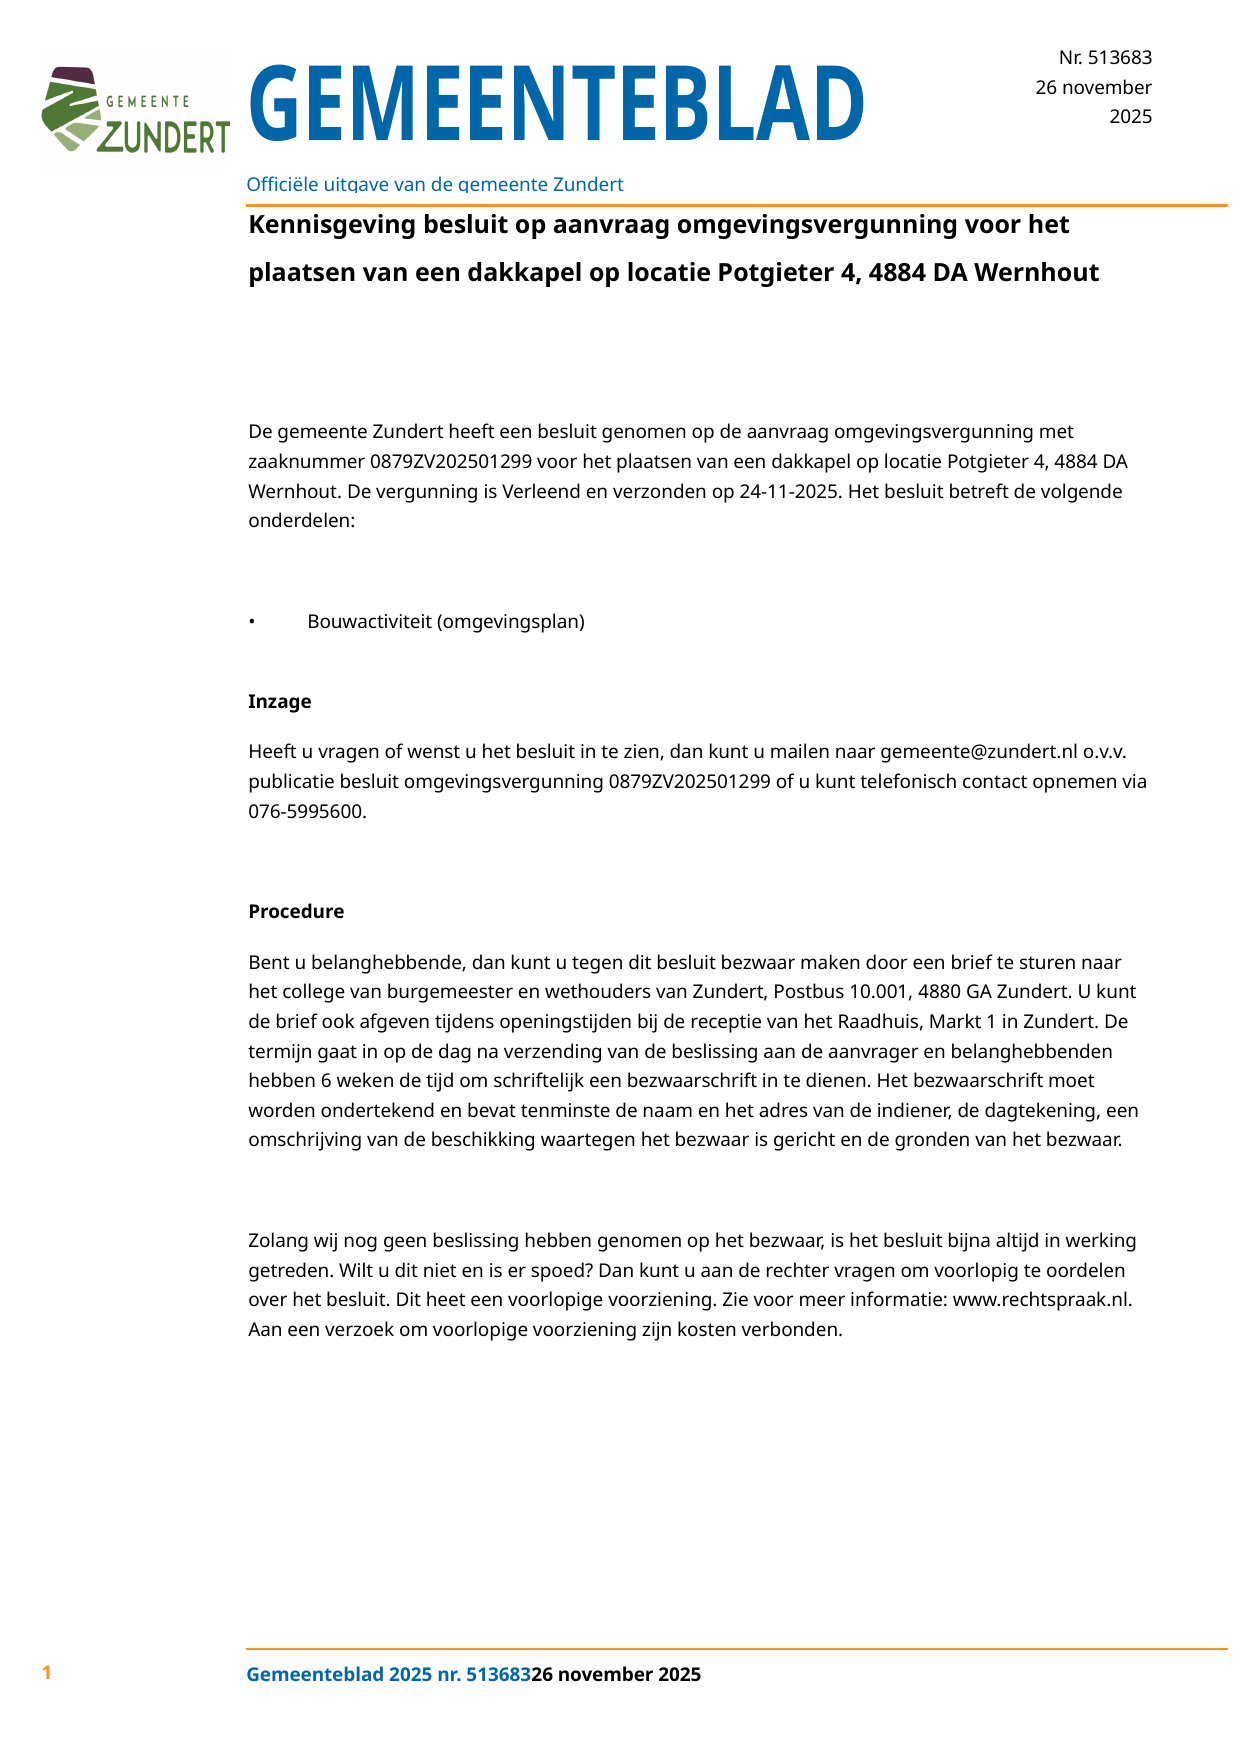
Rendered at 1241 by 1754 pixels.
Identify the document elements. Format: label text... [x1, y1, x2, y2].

picture [41, 47, 231, 172]
text Bent u belanghebbende, dan kunt u tegen dit besluit bezwaar maken door een brief te sturen naar het college van burgemeester en wethouders van Zundert, Postbus 10.001, 4880 GA Zundert. U kunt de brief ook afgeven tijdens openingstijden bij de receptie van het Raadhuis, Markt 1 in Zundert. De termijn gaat in op de dag na verzending van de beslissing aan de aanvrager en belanghebbenden hebben 6 weken de tijd om schriftelijk een bezwaarschrift in te dienen. Het bezwaarschrift moet worden ondertekend en bevat tenminste de naam en het adres van de indiener, de dagtekening, een omschrijving van de beschikking waartegen het bezwaar is gericht en de gronden van het bezwaar. [248, 949, 1152, 1152]
text Kennisgeving besluit op aanvraag omgevingsvergunning voor het plaatsen van een dakkapel op locatie Potgieter 4, 4884 DA Wernhout [248, 207, 1152, 288]
list Bouwactiviteit (omgevingsplan) [248, 608, 1152, 634]
text Procedure [248, 899, 1152, 924]
text Zolang wij nog geen beslissing hebben genomen op het bezwaar, is het besluit bijna altijd in werking getreden. Wilt u dit niet en is er spoed? Dan kunt u aan de rechter vragen om voorlopig te oordelen over het besluit. Dit heet een voorlopige voorziening. Zie voor meer informatie: www.rechtspraak.nl. Aan een verzoek om voorlopige voorziening zijn kosten verbonden. [248, 1227, 1152, 1342]
text De gemeente Zundert heeft een besluit genomen op de aanvraag omgevingsvergunning met zaaknummer 0879ZV202501299 voor het plaatsen van een dakkapel op locatie Potgieter 4, 4884 DA Wernhout. De vergunning is Verleend en verzonden op 24-11-2025. Het besluit betreft de volgende onderdelen: [248, 419, 1152, 533]
text Heeft u vragen of wenst u het besluit in te zien, dan kunt u mailen naar gemeente@zundert.nl o.v.v. publicatie besluit omgevingsvergunning 0879ZV202501299 of u kunt telefonisch contact opnemen via 076-5995600. [248, 739, 1152, 824]
text Inzage [248, 688, 1152, 714]
